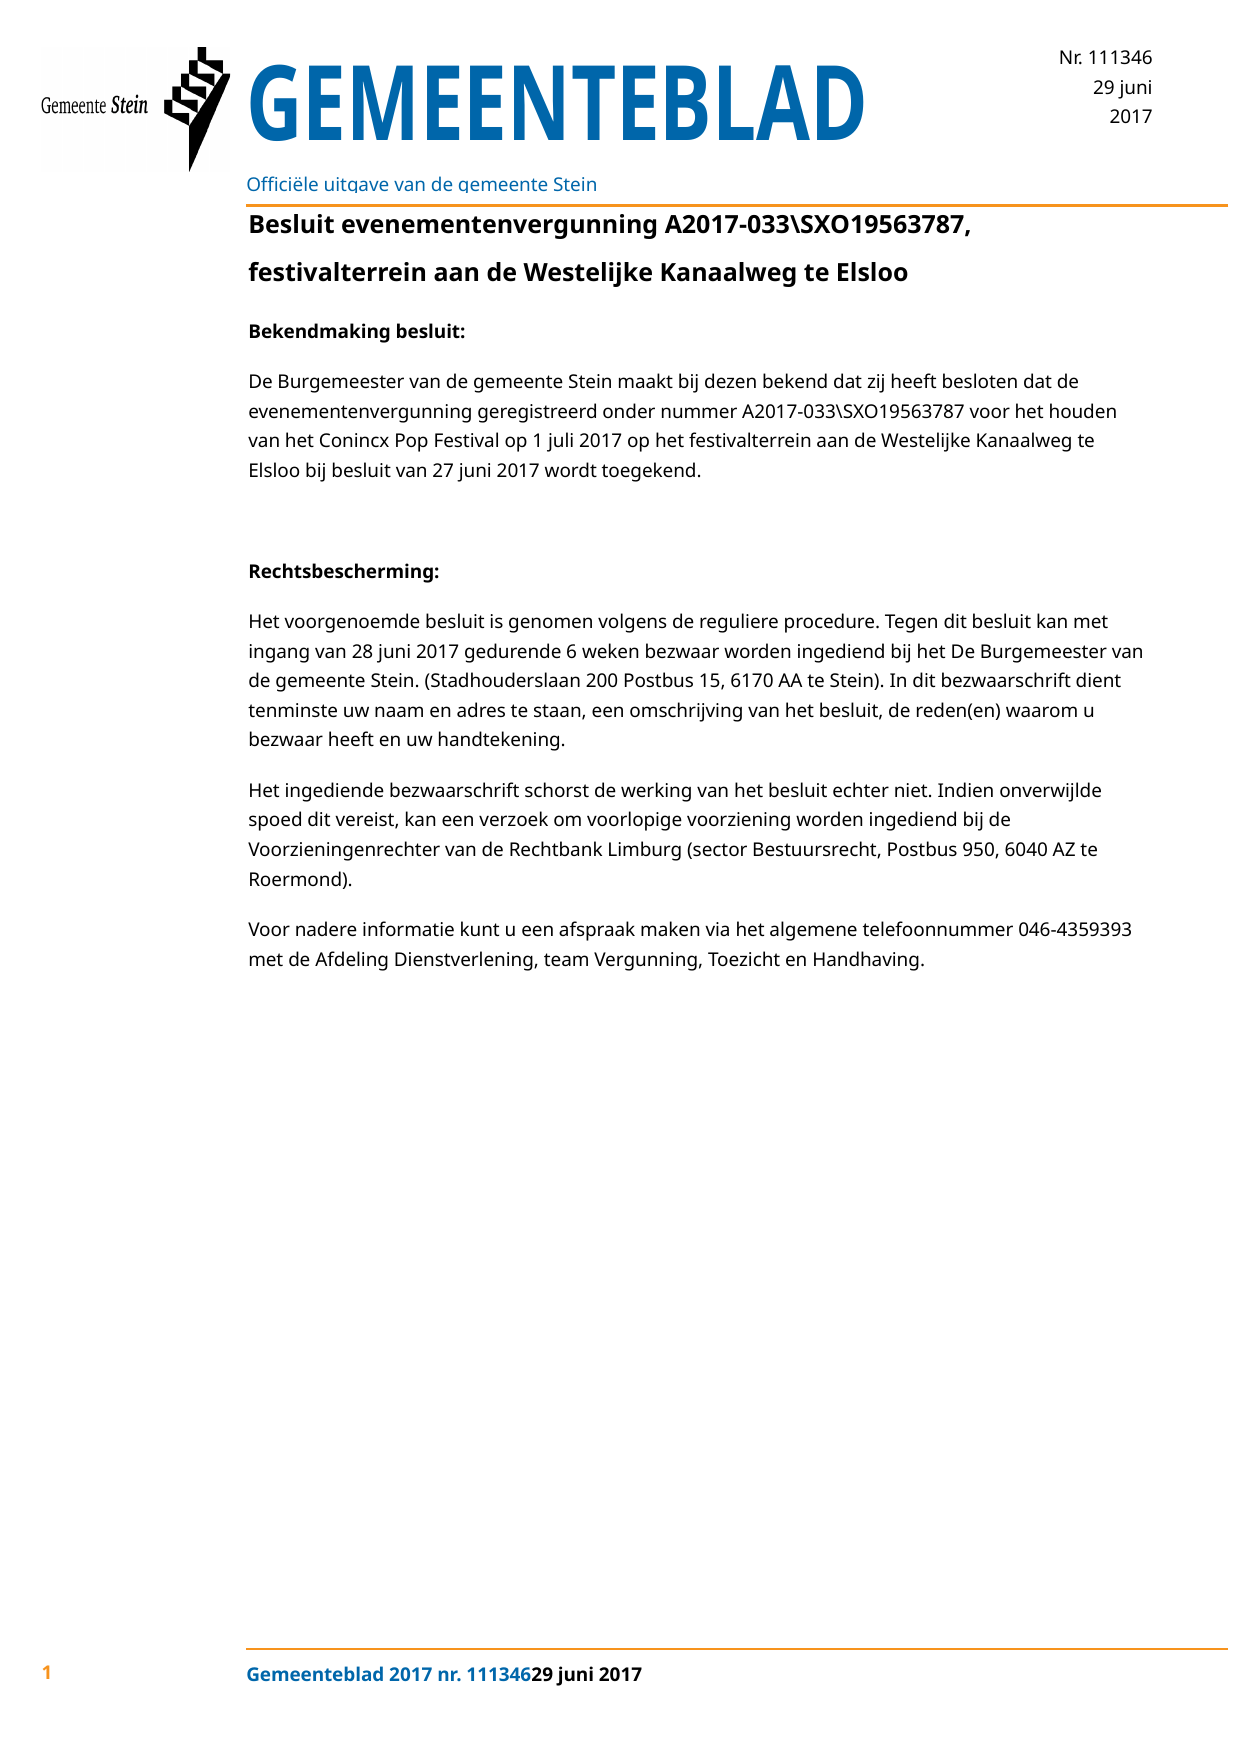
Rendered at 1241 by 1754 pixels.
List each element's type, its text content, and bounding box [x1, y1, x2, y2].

text Rechtsbescherming: [248, 558, 1152, 584]
text Het ingediende bezwaarschrift schorst de werking van het besluit echter niet. Indien onverwijlde spoed dit vereist, kan een verzoek om voorlopige voorziening worden ingediend bij de Voorzieningenrechter van de Rechtbank Limburg (sector Bestuursrecht, Postbus 950, 6040 AZ te Roermond). [248, 777, 1152, 892]
text Bekendmaking besluit: [248, 318, 1152, 344]
text De Burgemeester van de gemeente Stein maakt bij dezen bekend dat zij heeft besloten dat de evenementenvergunning geregistreerd onder nummer A2017-033\SXO19563787 voor het houden van het Conincx Pop Festival op 1 juli 2017 op het festivalterrein aan de Westelijke Kanaalweg te Elsloo bij besluit van 27 juni 2017 wordt toegekend. [248, 368, 1152, 483]
text Besluit evenementenvergunning A2017-033\SXO19563787, festivalterrein aan de Westelijke Kanaalweg te Elsloo [248, 207, 1152, 288]
text Voor nadere informatie kunt u een afspraak maken via het algemene telefoonnummer 046-4359393 met de Afdeling Dienstverlening, team Vergunning, Toezicht en Handhaving. [248, 916, 1152, 972]
picture [41, 47, 231, 172]
text Het voorgenoemde besluit is genomen volgens de reguliere procedure. Tegen dit besluit kan met ingang van 28 juni 2017 gedurende 6 weken bezwaar worden ingediend bij het De Burgemeester van de gemeente Stein. (Stadhouderslaan 200 Postbus 15, 6170 AA te Stein). In dit bezwaarschrift dient tenminste uw naam en adres te staan, een omschrijving van het besluit, de reden(en) waarom u bezwaar heeft en uw handtekening. [248, 608, 1152, 752]
